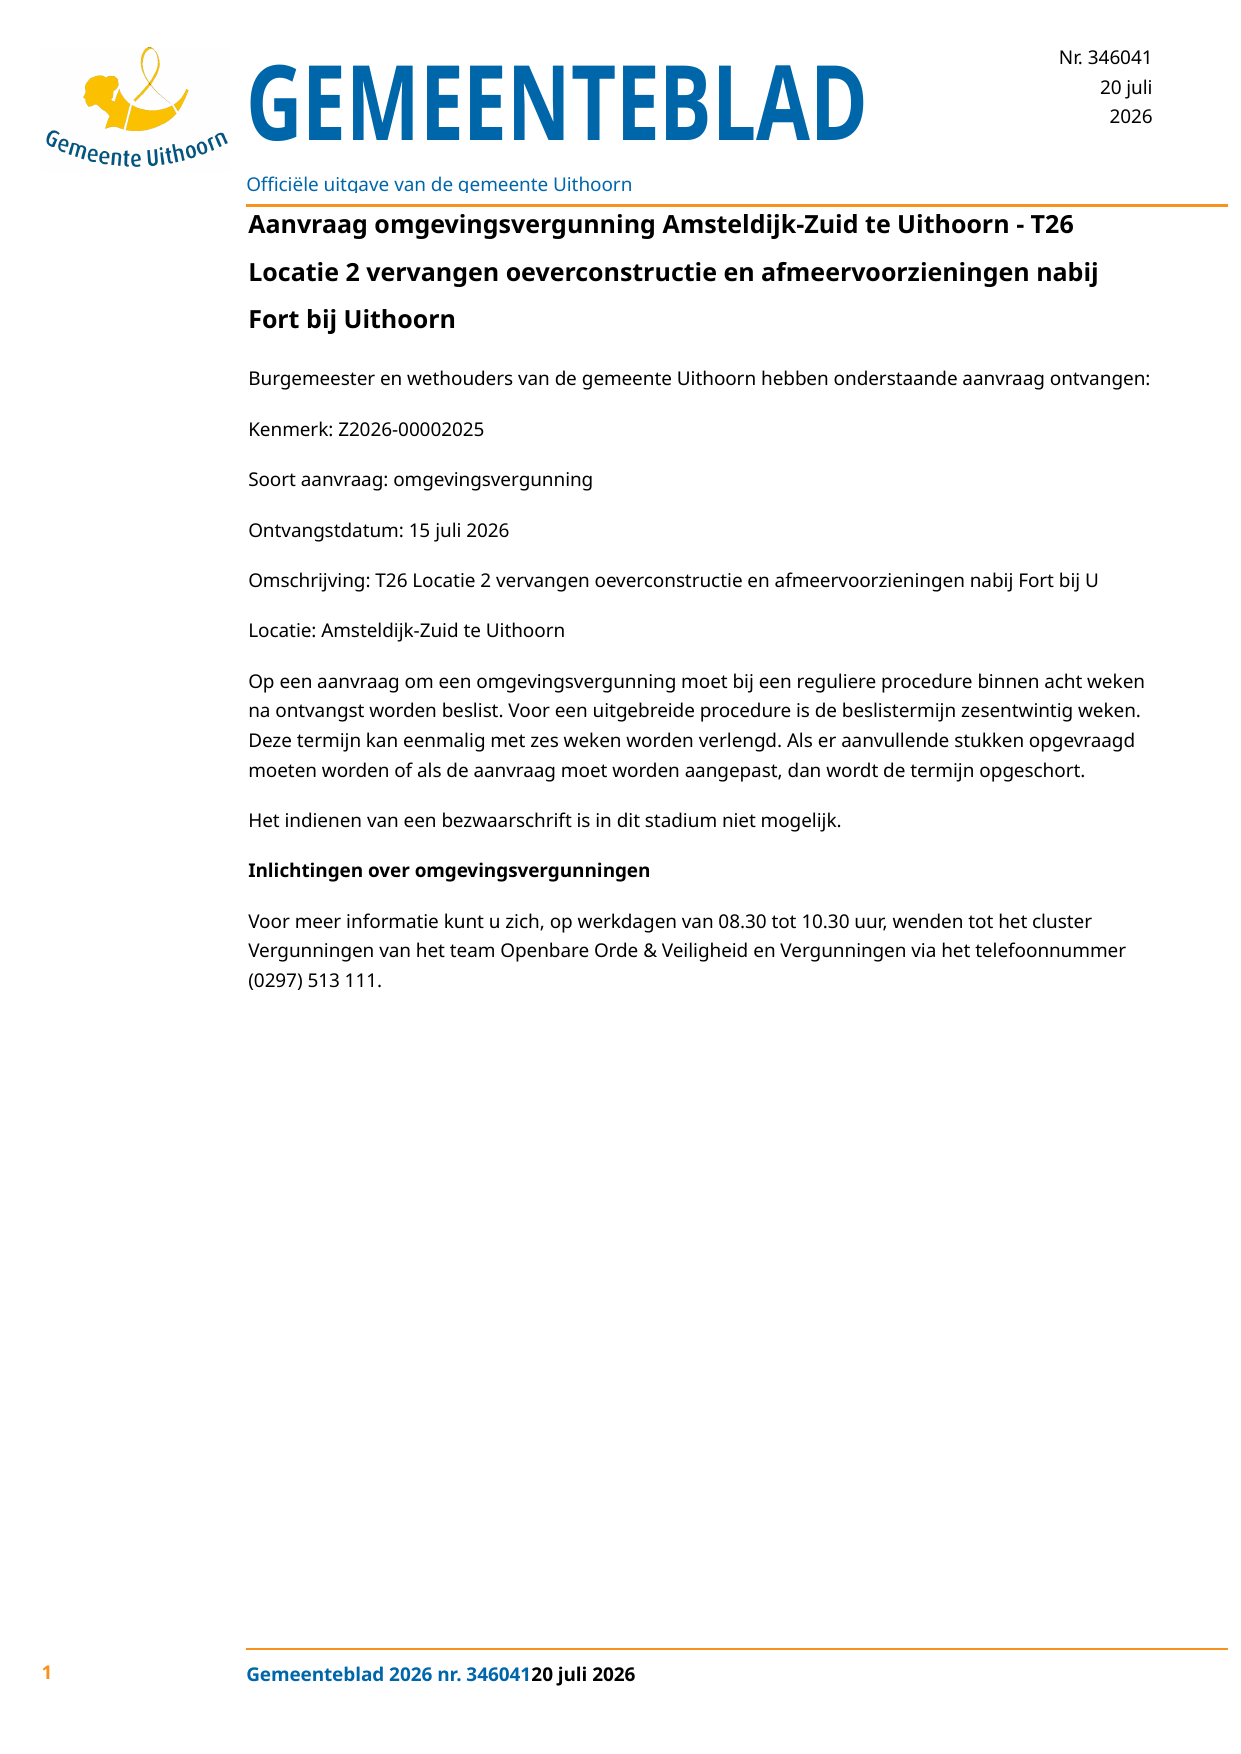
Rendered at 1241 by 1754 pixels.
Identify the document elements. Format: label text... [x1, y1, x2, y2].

text Op een aanvraag om een omgevingsvergunning moet bij een reguliere procedure binnen acht weken na ontvangst worden beslist. Voor een uitgebreide procedure is de beslistermijn zesentwintig weken. Deze termijn kan eenmalig met zes weken worden verlengd. Als er aanvullende stukken opgevraagd moeten worden of als de aanvraag moet worden aangepast, dan wordt de termijn opgeschort. [248, 668, 1152, 782]
text Het indienen van een bezwaarschrift is in dit stadium niet mogelijk. [248, 807, 1152, 833]
text Burgemeester en wethouders van de gemeente Uithoorn hebben onderstaande aanvraag ontvangen: [248, 366, 1152, 391]
text Voor meer informatie kunt u zich, op werkdagen van 08.30 tot 10.30 uur, wenden tot het cluster Vergunningen van het team Openbare Orde & Veiligheid en Vergunningen via het telefoonnummer (0297) 513 111. [248, 908, 1152, 993]
text Kenmerk: Z2026-00002025 [248, 416, 1152, 442]
text Locatie: Amsteldijk-Zuid te Uithoorn [248, 618, 1152, 643]
text Inlichtingen over omgevingsvergunningen [248, 858, 1152, 883]
text Ontvangstdatum: 15 juli 2026 [248, 517, 1152, 542]
text Aanvraag omgevingsvergunning Amsteldijk-Zuid te Uithoorn - T26 Locatie 2 vervangen oeverconstructie en afmeervoorzieningen nabij Fort bij Uithoorn [248, 207, 1152, 336]
text Omschrijving: T26 Locatie 2 vervangen oeverconstructie en afmeervoorzieningen nabij Fort bij U [248, 567, 1152, 593]
text Soort aanvraag: omgevingsvergunning [248, 466, 1152, 492]
picture [41, 47, 231, 172]
